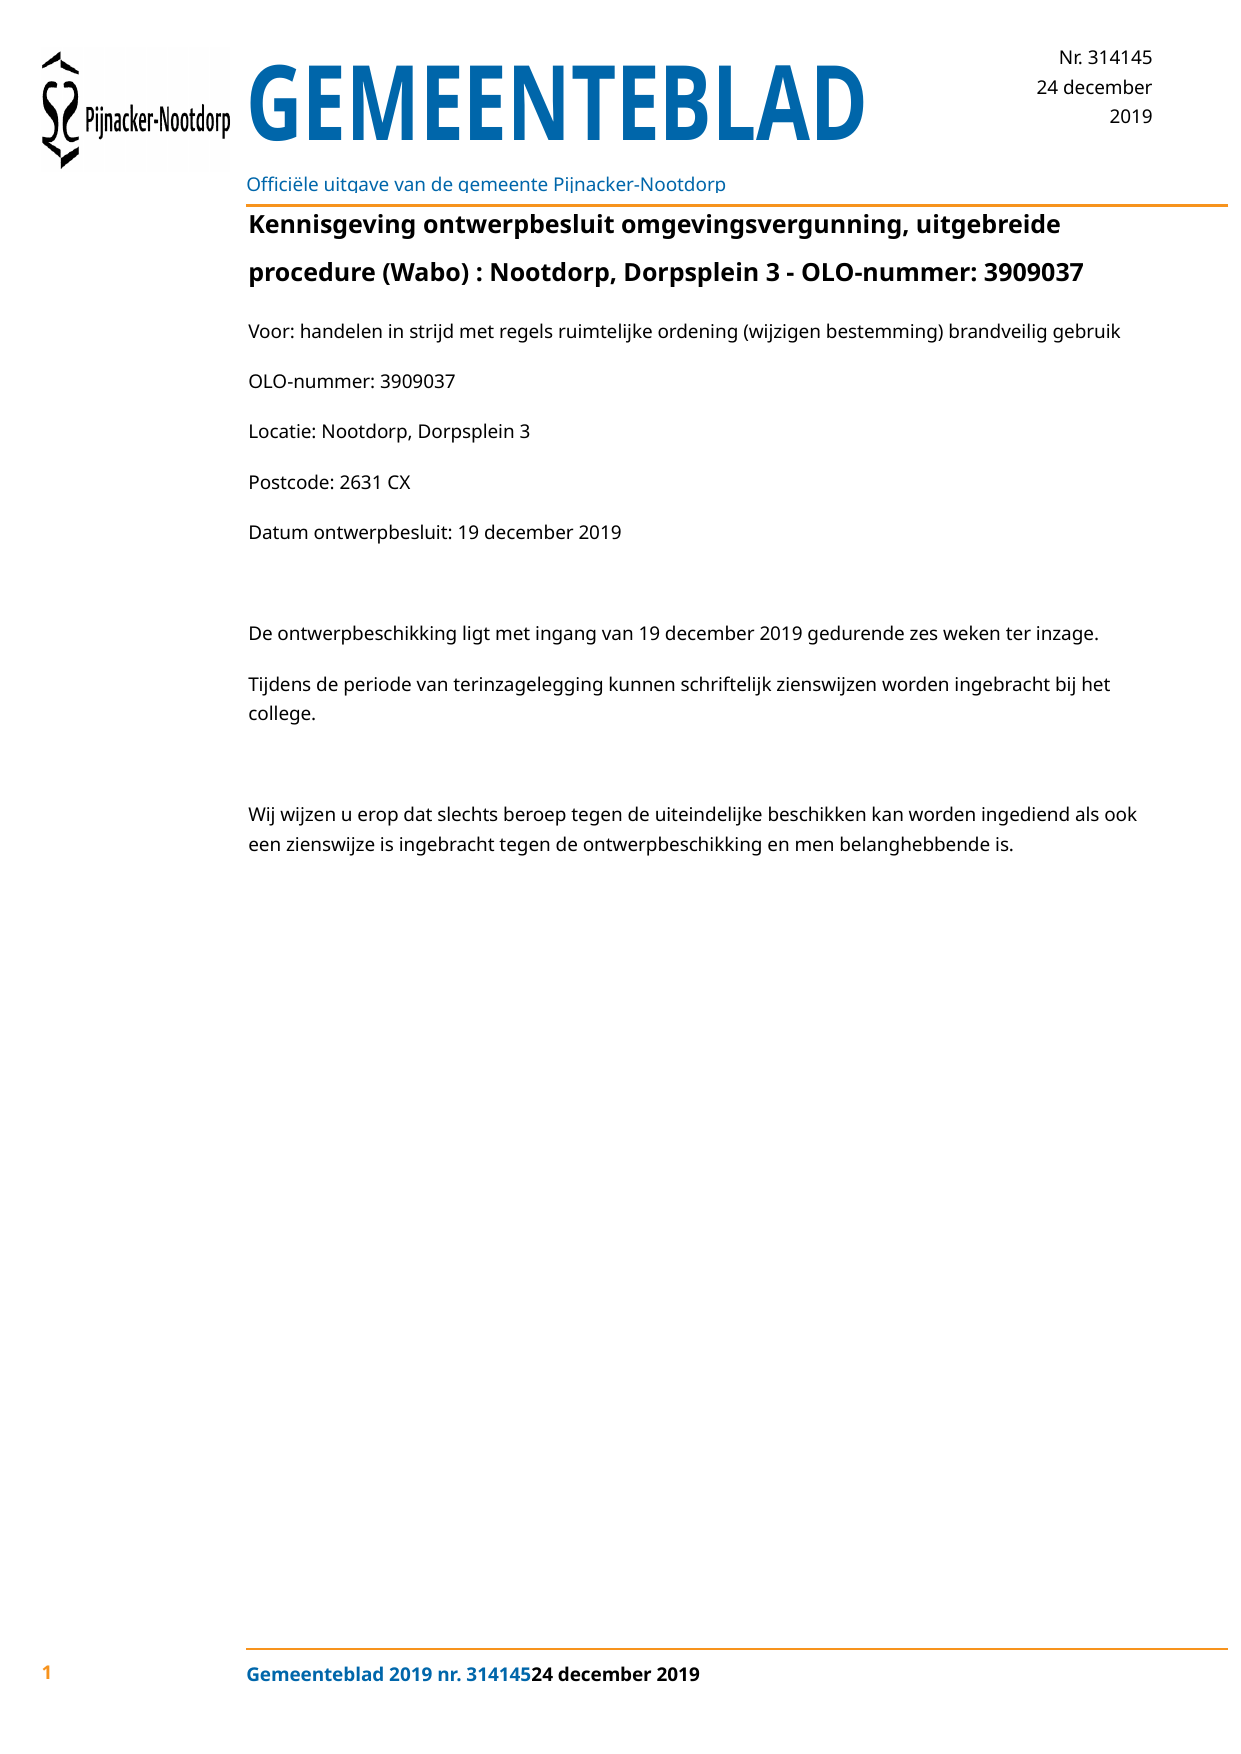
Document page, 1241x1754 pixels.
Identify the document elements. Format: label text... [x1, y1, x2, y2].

text Kennisgeving ontwerpbesluit omgevingsvergunning, uitgebreide procedure (Wabo) : Nootdorp, Dorpsplein 3 - OLO-nummer: 3909037 [248, 207, 1152, 288]
text OLO-nummer: 3909037 [248, 368, 1152, 394]
text Datum ontwerpbesluit: 19 december 2019 [248, 519, 1152, 545]
text Tijdens de periode van terinzagelegging kunnen schriftelijk zienswijzen worden ingebracht bij het college. [248, 671, 1152, 726]
text Wij wijzen u erop dat slechts beroep tegen de uiteindelijke beschikken kan worden ingediend als ook een zienswijze is ingebracht tegen de ontwerpbeschikking en men belanghebbende is. [248, 801, 1152, 857]
text Locatie: Nootdorp, Dorpsplein 3 [248, 419, 1152, 444]
text Voor: handelen in strijd met regels ruimtelijke ordening (wijzigen bestemming) brandveilig gebruik [248, 318, 1152, 344]
text Postcode: 2631 CX [248, 469, 1152, 495]
text De ontwerpbeschikking ligt met ingang van 19 december 2019 gedurende zes weken ter inzage. [248, 620, 1152, 646]
picture [41, 47, 231, 172]
